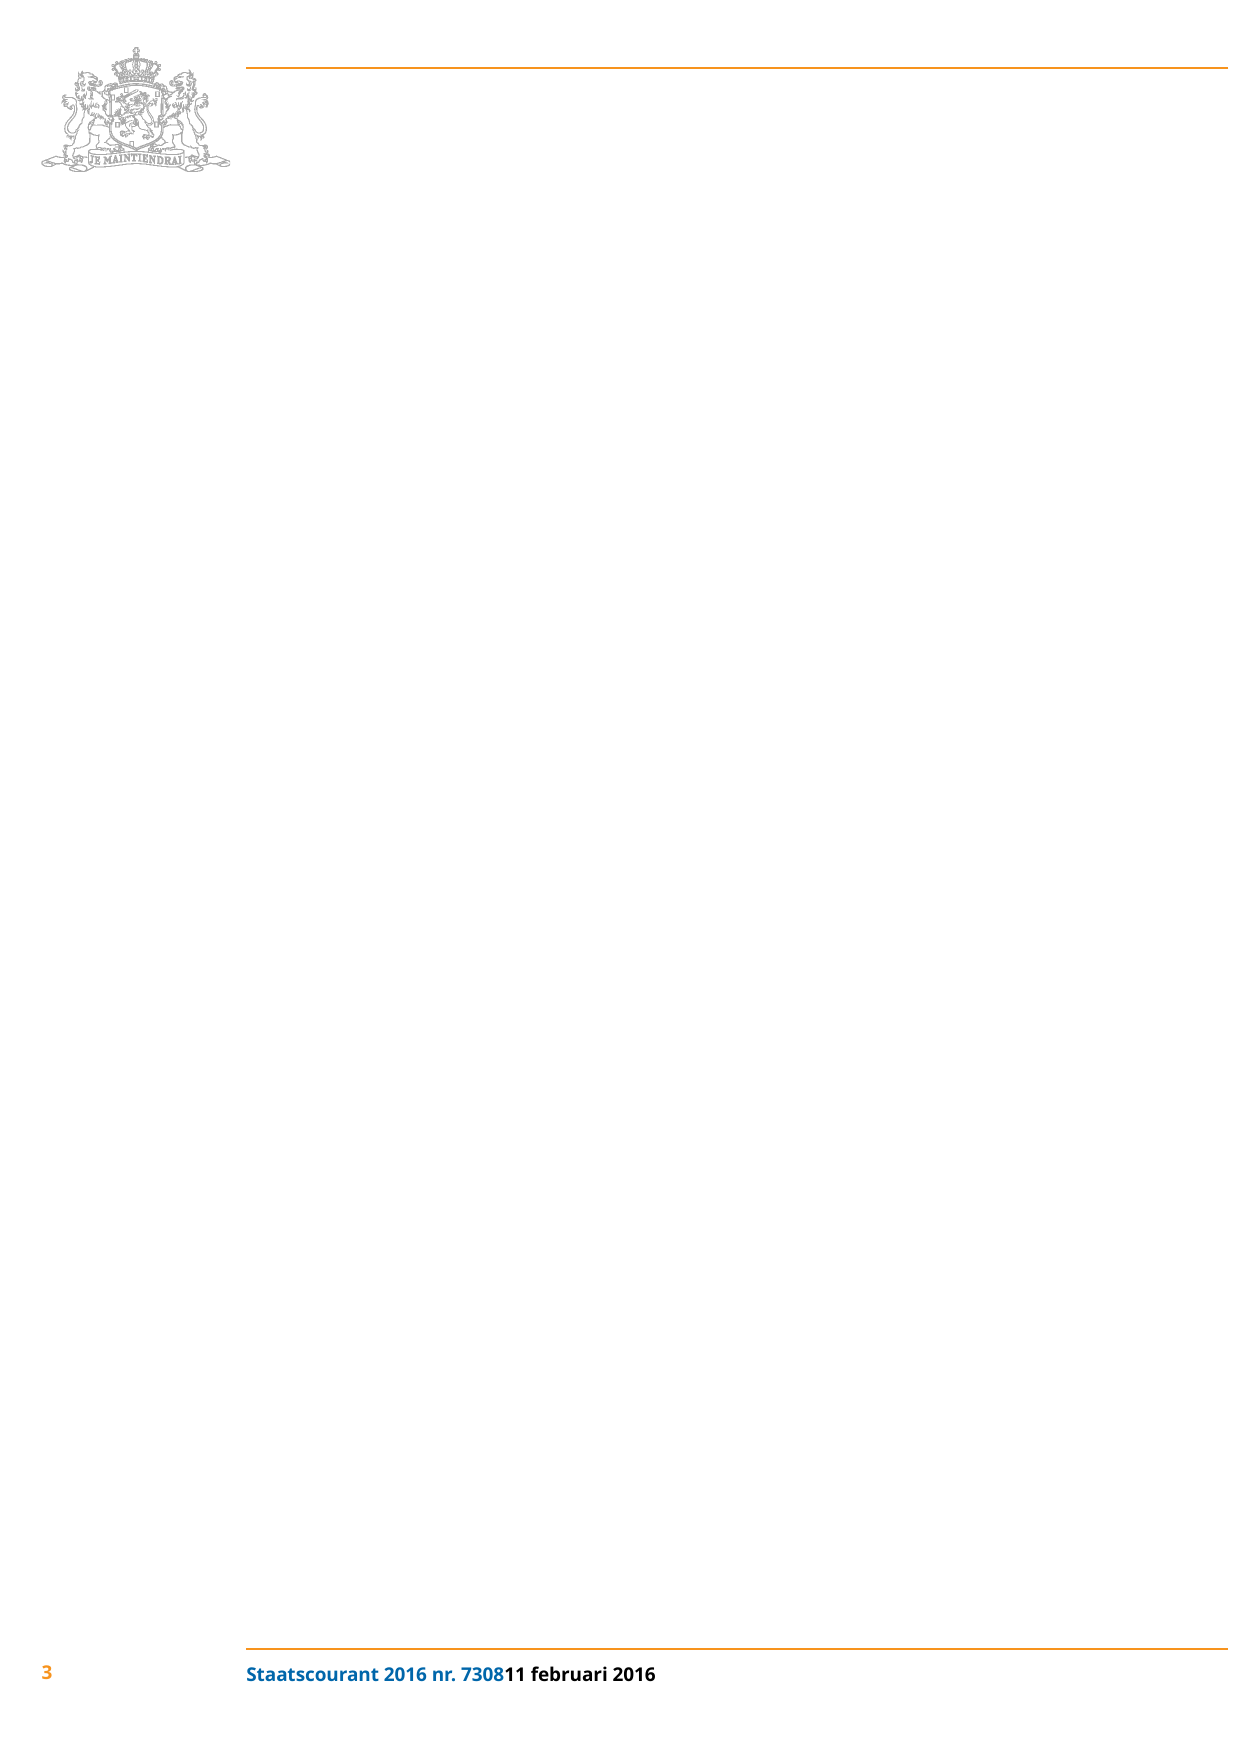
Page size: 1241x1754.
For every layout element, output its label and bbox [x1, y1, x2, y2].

picture [41, 47, 231, 172]
